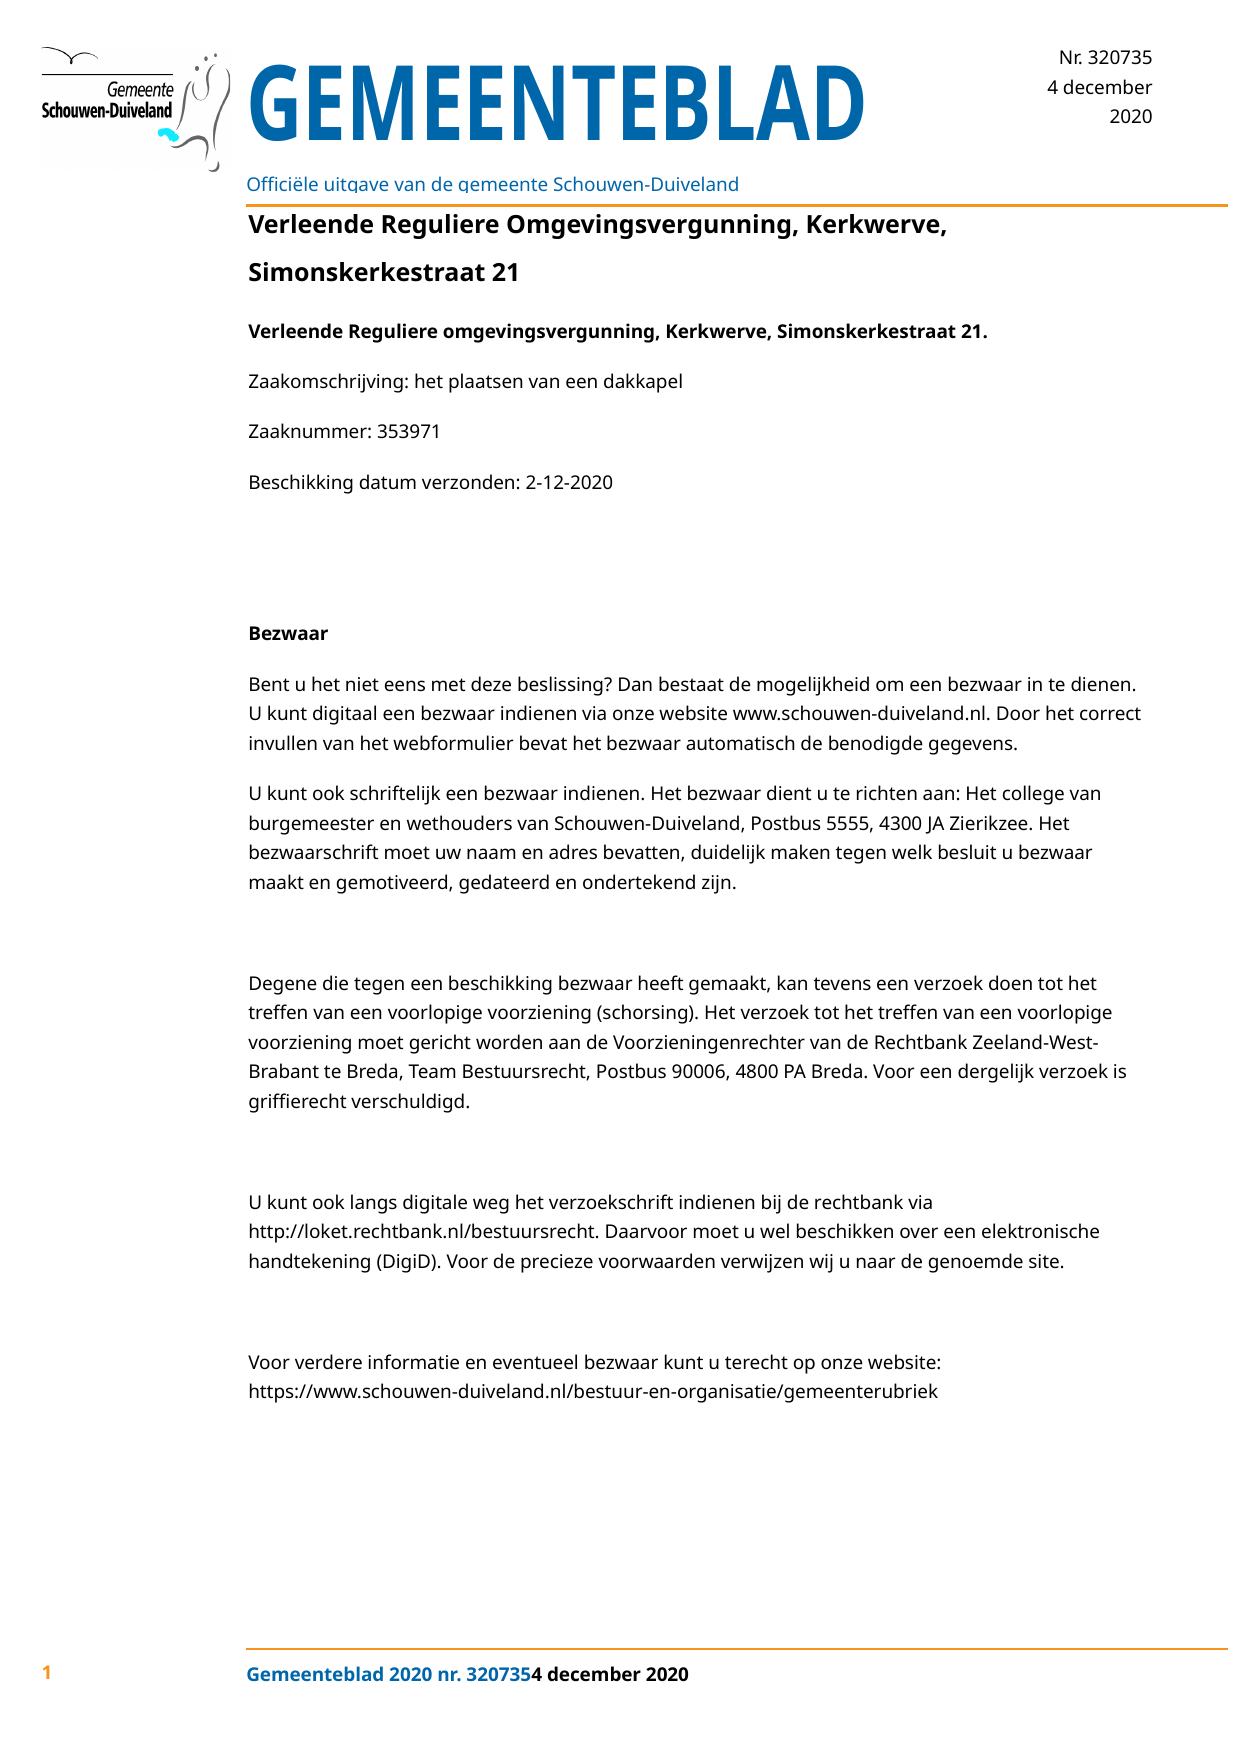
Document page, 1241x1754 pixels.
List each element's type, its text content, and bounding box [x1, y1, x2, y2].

text Voor verdere informatie en eventueel bezwaar kunt u terecht op onze website: https://www.schouwen-duiveland.nl/bestuur-en-organisatie/gemeenterubriek [248, 1349, 1152, 1404]
text Verleende Reguliere omgevingsvergunning, Kerkwerve, Simonskerkestraat 21. [248, 318, 1152, 344]
text Beschikking datum verzonden: 2-12-2020 [248, 469, 1152, 495]
picture [41, 47, 231, 172]
text Verleende Reguliere Omgevingsvergunning, Kerkwerve, Simonskerkestraat 21 [248, 207, 1152, 288]
text Zaakomschrijving: het plaatsen van een dakkapel [248, 368, 1152, 394]
text Zaaknummer: 353971 [248, 419, 1152, 444]
text U kunt ook langs digitale weg het verzoekschrift indienen bij de rechtbank via http://loket.rechtbank.nl/bestuursrecht. Daarvoor moet u wel beschikken over een elektronische handtekening (DigiD). Voor de precieze voorwaarden verwijzen wij u naar de genoemde site. [248, 1189, 1152, 1274]
text Bezwaar [248, 620, 1152, 646]
text Bent u het niet eens met deze beslissing? Dan bestaat de mogelijkheid om een bezwaar in te dienen. U kunt digitaal een bezwaar indienen via onze website www.schouwen-duiveland.nl. Door het correct invullen van het webformulier bevat het bezwaar automatisch de benodigde gegevens. [248, 671, 1152, 756]
text Degene die tegen een beschikking bezwaar heeft gemaakt, kan tevens een verzoek doen tot het treffen van een voorlopige voorziening (schorsing). Het verzoek tot het treffen van een voorlopige voorziening moet gericht worden aan de Voorzieningenrechter van de Rechtbank Zeeland-West-Brabant te Breda, Team Bestuursrecht, Postbus 90006, 4800 PA Breda. Voor een dergelijk verzoek is griffierecht verschuldigd. [248, 970, 1152, 1114]
text U kunt ook schriftelijk een bezwaar indienen. Het bezwaar dient u te richten aan: Het college van burgemeester en wethouders van Schouwen-Duiveland, Postbus 5555, 4300 JA Zierikzee. Het bezwaarschrift moet uw naam en adres bevatten, duidelijk maken tegen welk besluit u bezwaar maakt en gemotiveerd, gedateerd en ondertekend zijn. [248, 780, 1152, 895]
